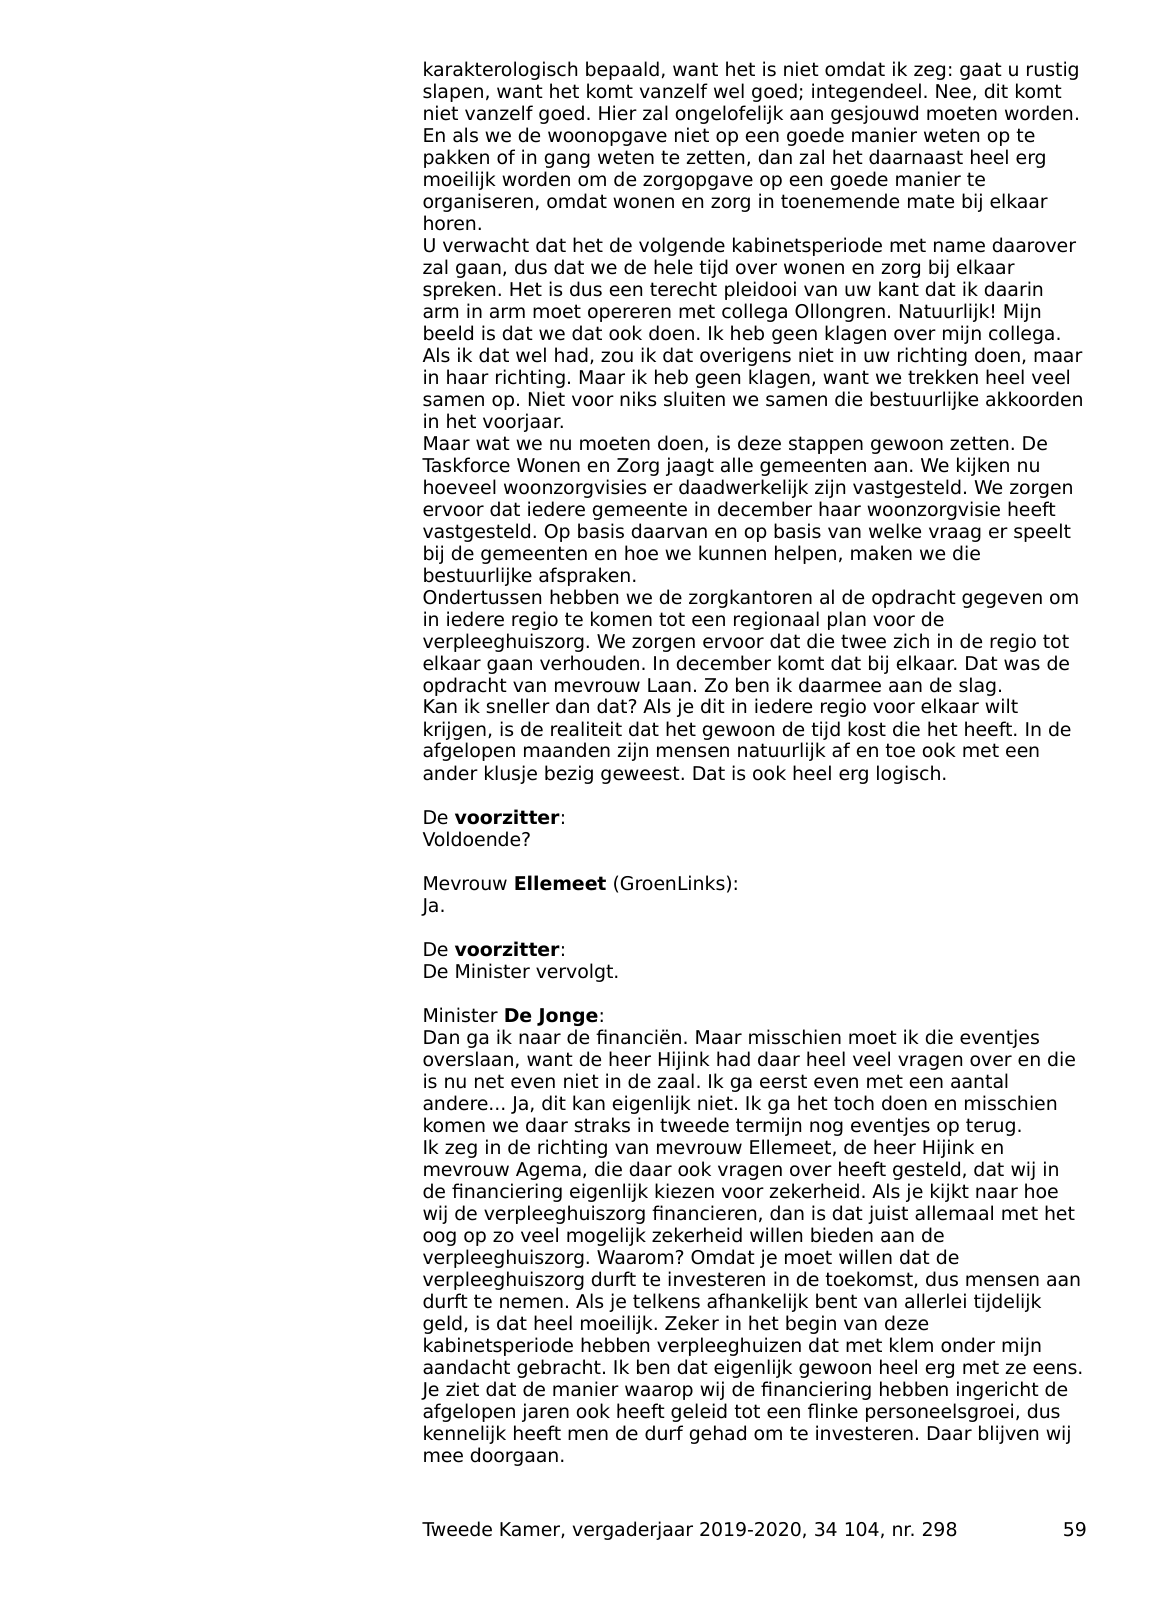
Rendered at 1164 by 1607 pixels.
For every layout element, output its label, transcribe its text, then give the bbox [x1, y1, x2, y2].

text Ja. [422, 895, 1087, 917]
text Minister De Jonge: [422, 1005, 1087, 1027]
text Dan ga ik naar de financiën. Maar misschien moet ik die eventjes overslaan, want de heer Hijink had daar heel veel vragen over en die is nu net even niet in de zaal. Ik ga eerst even met een aantal andere... Ja, dit kan eigenlijk niet. Ik ga het toch doen en misschien komen we daar straks in tweede termijn nog eventjes op terug. [422, 1027, 1087, 1137]
text karakterologisch bepaald, want het is niet omdat ik zeg: gaat u rustig slapen, want het komt vanzelf wel goed; integendeel. Nee, dit komt niet vanzelf goed. Hier zal ongelofelijk aan gesjouwd moeten worden. En als we de woonopgave niet op een goede manier weten op te pakken of in gang weten te zetten, dan zal het daarnaast heel erg moeilijk worden om de zorgopgave op een goede manier te organiseren, omdat wonen en zorg in toenemende mate bij elkaar horen. [422, 59, 1087, 235]
text Mevrouw Ellemeet (GroenLinks): [422, 873, 1087, 895]
text Kan ik sneller dan dat? Als je dit in iedere regio voor elkaar wilt krijgen, is de realiteit dat het gewoon de tijd kost die het heeft. In de afgelopen maanden zijn mensen natuurlijk af en toe ook met een ander klusje bezig geweest. Dat is ook heel erg logisch. [422, 696, 1087, 784]
text Maar wat we nu moeten doen, is deze stappen gewoon zetten. De Taskforce Wonen en Zorg jaagt alle gemeenten aan. We kijken nu hoeveel woonzorgvisies er daadwerkelijk zijn vastgesteld. We zorgen ervoor dat iedere gemeente in december haar woonzorgvisie heeft vastgesteld. Op basis daarvan en op basis van welke vraag er speelt bij de gemeenten en hoe we kunnen helpen, maken we die bestuurlijke afspraken. [422, 433, 1087, 587]
text U verwacht dat het de volgende kabinetsperiode met name daarover zal gaan, dus dat we de hele tijd over wonen en zorg bij elkaar spreken. Het is dus een terecht pleidooi van uw kant dat ik daarin arm in arm moet opereren met collega Ollongren. Natuurlijk! Mijn beeld is dat we dat ook doen. Ik heb geen klagen over mijn collega. Als ik dat wel had, zou ik dat overigens niet in uw richting doen, maar in haar richting. Maar ik heb geen klagen, want we trekken heel veel samen op. Niet voor niks sluiten we samen die bestuurlijke akkoorden in het voorjaar. [422, 235, 1087, 433]
text Voldoende? [422, 828, 1087, 851]
text Ik zeg in de richting van mevrouw Ellemeet, de heer Hijink en mevrouw Agema, die daar ook vragen over heeft gesteld, dat wij in de financiering eigenlijk kiezen voor zekerheid. Als je kijkt naar hoe wij de verpleeghuiszorg financieren, dan is dat juist allemaal met het oog op zo veel mogelijk zekerheid willen bieden aan de verpleeghuiszorg. Waarom? Omdat je moet willen dat de verpleeghuiszorg durft te investeren in de toekomst, dus mensen aan durft te nemen. Als je telkens afhankelijk bent van allerlei tijdelijk geld, is dat heel moeilijk. Zeker in het begin van deze kabinetsperiode hebben verpleeghuizen dat met klem onder mijn aandacht gebracht. Ik ben dat eigenlijk gewoon heel erg met ze eens. Je ziet dat de manier waarop wij de financiering hebben ingericht de afgelopen jaren ook heeft geleid tot een flinke personeelsgroei, dus kennelijk heeft men de durf gehad om te investeren. Daar blijven wij mee doorgaan. [422, 1137, 1087, 1467]
text De Minister vervolgt. [422, 961, 1087, 983]
text De voorzitter: [422, 939, 1087, 961]
text De voorzitter: [422, 807, 1087, 828]
text Ondertussen hebben we de zorgkantoren al de opdracht gegeven om in iedere regio te komen tot een regionaal plan voor de verpleeghuiszorg. We zorgen ervoor dat die twee zich in de regio tot elkaar gaan verhouden. In december komt dat bij elkaar. Dat was de opdracht van mevrouw Laan. Zo ben ik daarmee aan de slag. [422, 587, 1087, 696]
